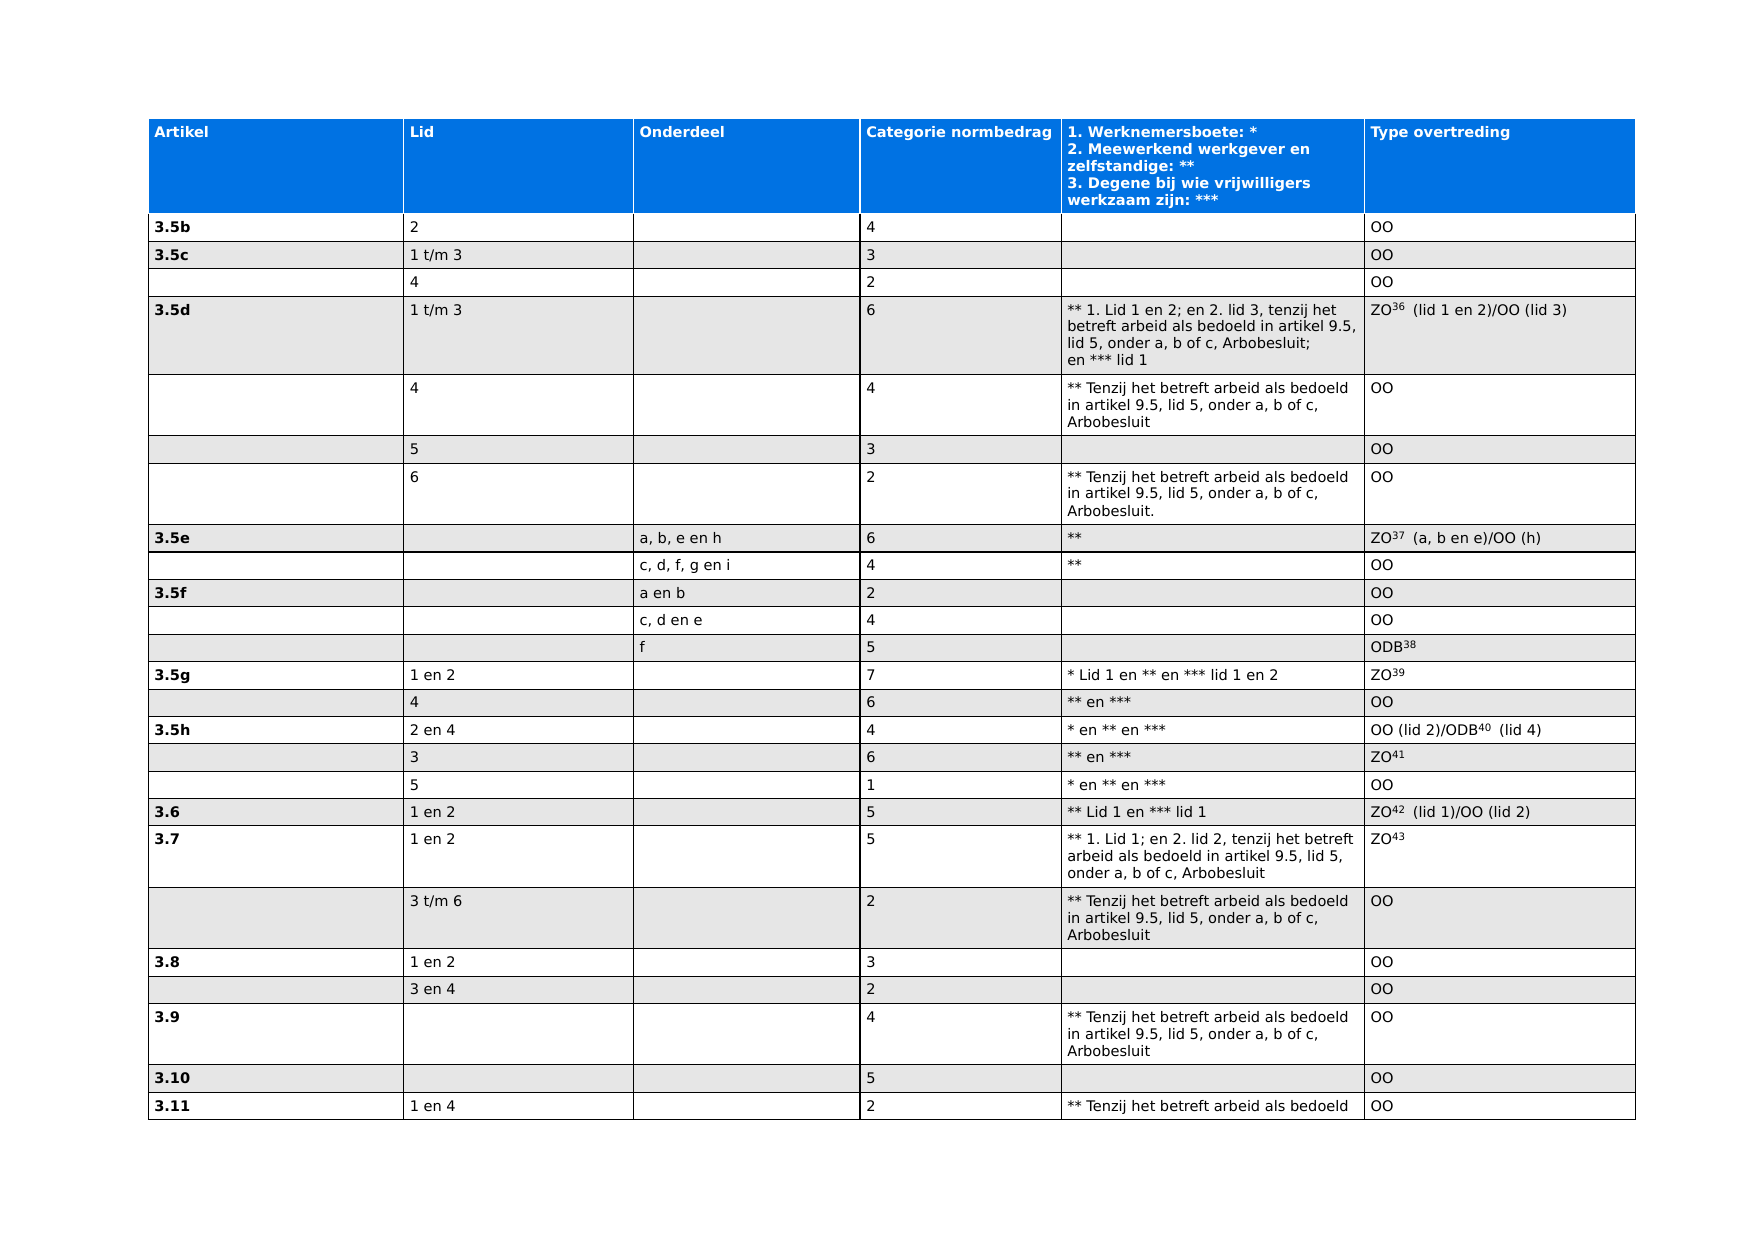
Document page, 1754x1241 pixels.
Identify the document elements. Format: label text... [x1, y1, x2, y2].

table_cell OO [1365, 949, 1635, 976]
table_cell 4 [404, 269, 633, 296]
table_cell 3 en 4 [404, 977, 633, 1003]
table_cell OO [1365, 607, 1635, 634]
table_cell c, d, f, g en i [634, 553, 859, 579]
table_cell 5 [861, 799, 1061, 825]
table_cell [634, 690, 859, 716]
table_cell [149, 553, 403, 579]
table_cell 2 [861, 580, 1061, 606]
table_cell [149, 977, 403, 1003]
table_cell OO [1365, 977, 1635, 1003]
table_cell [634, 1065, 859, 1092]
table_cell [634, 772, 859, 798]
table_cell 3.5b [149, 215, 403, 241]
table_cell 3.5d [149, 297, 403, 374]
table_cell 4 [861, 607, 1061, 634]
table_cell * en ** en *** [1062, 717, 1364, 743]
table_cell ** 1. Lid 1 en 2; en 2. lid 3, tenzij het betreft arbeid als bedoeld in artikel 9.5, lid 5, onder a, b of c, Arbobesluit; en *** lid 1 [1062, 297, 1364, 374]
table_cell 2 [861, 888, 1061, 948]
table_cell ** Tenzij het betreft arbeid als bedoeld in artikel 9.5, lid 5, onder a, b of c, Arbobesluit [1062, 1004, 1364, 1064]
table_cell 3 [404, 744, 633, 771]
table_cell [634, 215, 859, 241]
table_cell [149, 436, 403, 463]
table_cell OO [1365, 215, 1635, 241]
table_cell [634, 949, 859, 976]
table_cell ** [1062, 553, 1364, 579]
table_cell [634, 1004, 859, 1064]
table_cell [149, 269, 403, 296]
table_cell 2 [861, 269, 1061, 296]
table_cell c, d en e [634, 607, 859, 634]
table_cell ** Tenzij het betreft arbeid als bedoeld in artikel 9.5, lid 5, onder a, b of c, Arbobesluit. [1062, 464, 1364, 524]
table_cell ** Tenzij het betreft arbeid als bedoeld in artikel 9.5, lid 5, onder a, b of c, Arbobesluit [1062, 375, 1364, 435]
table_cell ZO42 (lid 1)/OO (lid 2) [1365, 799, 1635, 825]
table_cell OO [1365, 1004, 1635, 1064]
table_cell ** en *** [1062, 744, 1364, 771]
table_header Artikel [149, 119, 403, 213]
table_cell OO (lid 2)/ODB40 (lid 4) [1365, 717, 1635, 743]
table_cell 5 [861, 635, 1061, 661]
table_header Categorie normbedrag [861, 119, 1061, 213]
table_cell [404, 580, 633, 606]
table_cell OO [1365, 888, 1635, 948]
table_cell [1062, 436, 1364, 463]
table_cell 3 [861, 242, 1061, 268]
table_cell OO [1365, 690, 1635, 716]
table_cell 1 [861, 772, 1061, 798]
table_cell 3.5e [149, 525, 403, 551]
table_cell 4 [861, 1004, 1061, 1064]
table_cell [149, 375, 403, 435]
table_cell 1 t/m 3 [404, 297, 633, 374]
table_cell OO [1365, 269, 1635, 296]
table_cell OO [1365, 580, 1635, 606]
table_cell * Lid 1 en ** en *** lid 1 en 2 [1062, 662, 1364, 688]
table_cell ** 1. Lid 1; en 2. lid 2, tenzij het betreft arbeid als bedoeld in artikel 9.5, lid 5, onder a, b of c, Arbobesluit [1062, 826, 1364, 887]
table_cell OO [1365, 436, 1635, 463]
table_cell 5 [404, 772, 633, 798]
table_cell 2 [861, 977, 1061, 1003]
table_cell ** Lid 1 en *** lid 1 [1062, 799, 1364, 825]
table_cell 6 [861, 297, 1061, 374]
table_cell [149, 888, 403, 948]
table_cell [634, 744, 859, 771]
table_cell ZO41 [1365, 744, 1635, 771]
table_cell ZO37 (a, b en e)/OO (h) [1365, 525, 1635, 551]
table_cell OO [1365, 242, 1635, 268]
table_cell 1 en 4 [404, 1093, 633, 1119]
table_cell [634, 269, 859, 296]
table_cell OO [1365, 772, 1635, 798]
table_cell [634, 799, 859, 825]
table_cell OO [1365, 553, 1635, 579]
table_cell [634, 464, 859, 524]
table_cell 1 t/m 3 [404, 242, 633, 268]
table_cell [1062, 580, 1364, 606]
table_cell 4 [861, 553, 1061, 579]
table_cell [404, 1065, 633, 1092]
table_cell 2 [861, 1093, 1061, 1119]
table_cell 3.5g [149, 662, 403, 688]
table_cell [404, 635, 633, 661]
table_cell ** Tenzij het betreft arbeid als bedoeld in artikel 9.5, lid 5, onder a, b of c, Arbobesluit [1062, 888, 1364, 948]
table_cell [634, 977, 859, 1003]
table_cell ** en *** [1062, 690, 1364, 716]
table_cell ZO39 [1365, 662, 1635, 688]
table_cell 4 [861, 375, 1061, 435]
table_cell 3 [861, 436, 1061, 463]
table_cell [634, 717, 859, 743]
table_cell 5 [861, 826, 1061, 887]
table_header Lid [404, 119, 633, 213]
table_cell 4 [404, 690, 633, 716]
table_cell [149, 635, 403, 661]
table_cell [149, 690, 403, 716]
table_cell [634, 297, 859, 374]
table_cell 3 t/m 6 [404, 888, 633, 948]
table_cell 1 en 2 [404, 949, 633, 976]
table_cell 3.7 [149, 826, 403, 887]
table_cell [1062, 949, 1364, 976]
table_cell 3.11 [149, 1093, 403, 1119]
table_cell 4 [404, 375, 633, 435]
table_cell OO [1365, 1093, 1635, 1119]
table_cell [1062, 215, 1364, 241]
table_cell 6 [861, 690, 1061, 716]
table_cell 6 [404, 464, 633, 524]
table_cell 3.5h [149, 717, 403, 743]
table_cell 1 en 2 [404, 662, 633, 688]
table_cell 1 en 2 [404, 826, 633, 887]
table_cell 3.5c [149, 242, 403, 268]
table_cell [404, 525, 633, 551]
table_cell [149, 772, 403, 798]
table_header 1. Werknemersboete: * 2. Meewerkend werkgever en zelfstandige: ** 3. Degene bij wie vrijwilligers werkzaam zijn: *** [1062, 119, 1364, 213]
table_cell 4 [861, 215, 1061, 241]
table_cell OO [1365, 464, 1635, 524]
table_cell 3.5f [149, 580, 403, 606]
table_cell a en b [634, 580, 859, 606]
table_cell [404, 607, 633, 634]
table_cell ** Tenzij het betreft arbeid als bedoeld [1062, 1093, 1364, 1119]
table_cell [634, 436, 859, 463]
table_cell [634, 1093, 859, 1119]
table_cell [404, 1004, 633, 1064]
table_cell 3.9 [149, 1004, 403, 1064]
table_cell [149, 607, 403, 634]
table_cell OO [1365, 1065, 1635, 1092]
table_cell 5 [404, 436, 633, 463]
table_cell [634, 888, 859, 948]
table_cell [1062, 1065, 1364, 1092]
table_header Onderdeel [634, 119, 859, 213]
table_cell 3.8 [149, 949, 403, 976]
table_cell OO [1365, 375, 1635, 435]
table_cell 2 en 4 [404, 717, 633, 743]
table_header Type overtreding [1365, 119, 1635, 213]
table_cell ZO36 (lid 1 en 2)/OO (lid 3) [1365, 297, 1635, 374]
table_cell ODB38 [1365, 635, 1635, 661]
table_cell [634, 826, 859, 887]
table_cell 5 [861, 1065, 1061, 1092]
table_cell 6 [861, 744, 1061, 771]
table_cell [1062, 977, 1364, 1003]
table_cell 2 [861, 464, 1061, 524]
table_cell 2 [404, 215, 633, 241]
table_cell [404, 553, 633, 579]
table_cell 3.10 [149, 1065, 403, 1092]
table_cell ** [1062, 525, 1364, 551]
table_cell [1062, 269, 1364, 296]
table_cell [1062, 607, 1364, 634]
table_cell 3 [861, 949, 1061, 976]
table_cell 6 [861, 525, 1061, 551]
table_cell [634, 242, 859, 268]
table_cell 7 [861, 662, 1061, 688]
table_cell * en ** en *** [1062, 772, 1364, 798]
table_cell ZO43 [1365, 826, 1635, 887]
table_cell 3.6 [149, 799, 403, 825]
table_cell f [634, 635, 859, 661]
table_cell 4 [861, 717, 1061, 743]
table_cell a, b, e en h [634, 525, 859, 551]
table_cell [149, 744, 403, 771]
table_cell [1062, 635, 1364, 661]
table_cell 1 en 2 [404, 799, 633, 825]
table_cell [1062, 242, 1364, 268]
table_cell [634, 375, 859, 435]
table_cell [634, 662, 859, 688]
table_cell [149, 464, 403, 524]
